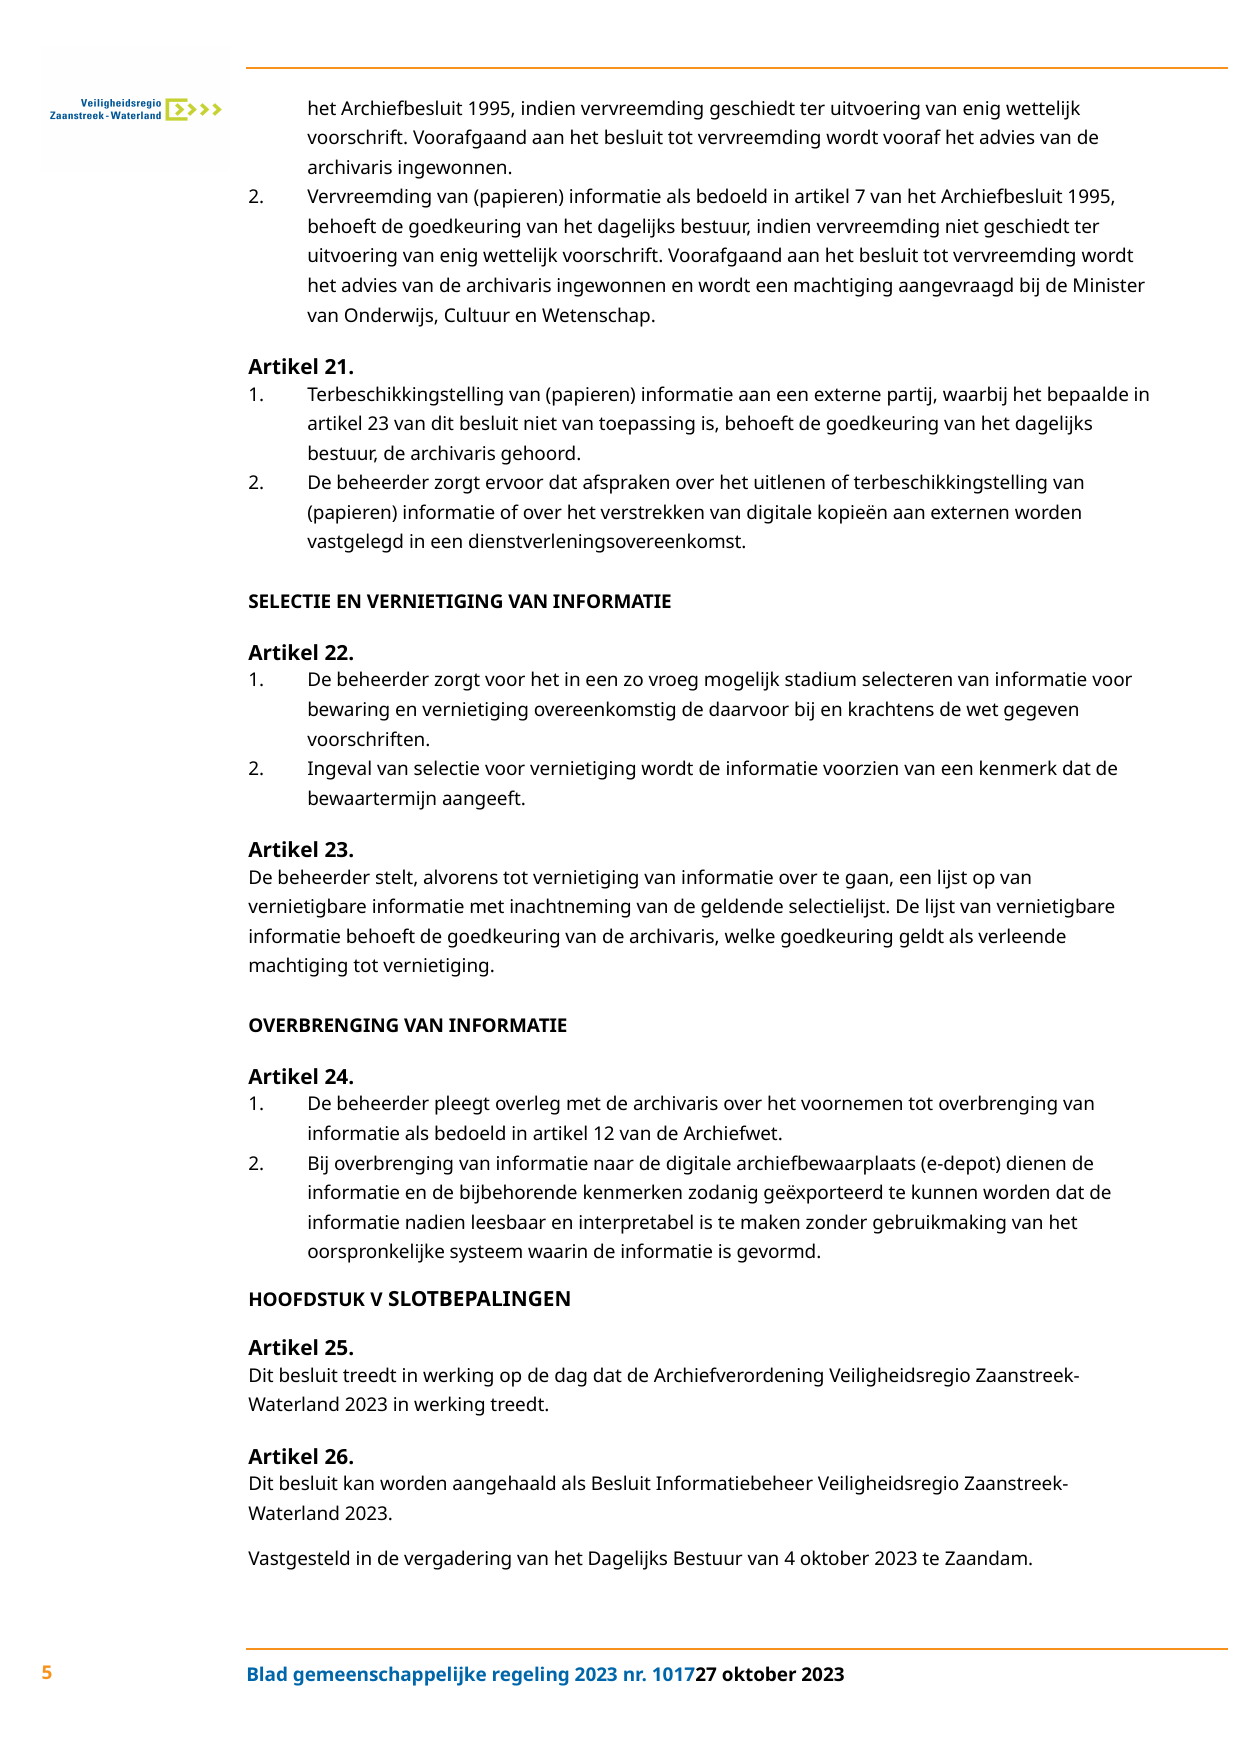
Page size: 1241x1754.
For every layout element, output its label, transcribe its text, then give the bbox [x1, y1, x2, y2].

text Artikel 21. [248, 352, 1152, 381]
text SELECTIE EN VERNIETIGING VAN INFORMATIE [248, 588, 1152, 613]
text Artikel 23. [248, 835, 1152, 864]
text Artikel 24. [248, 1062, 1152, 1091]
list De beheerder pleegt overleg met de archivaris over het voornemen tot overbrenging van informatie als bedoeld in artikel 12 van de Archiefwet. [248, 1091, 1152, 1146]
list Vervreemding van (papieren) informatie als bedoeld in artikel 7 van het Archiefbesluit 1995, behoeft de goedkeuring van het dagelijks bestuur, indien vervreemding niet geschiedt ter uitvoering van enig wettelijk voorschrift. Voorafgaand aan het besluit tot vervreemding wordt het advies van de archivaris ingewonnen en wordt een machtiging aangevraagd bij de Minister van Onderwijs, Cultuur en Wetenschap. [248, 183, 1152, 328]
text OVERBRENGING VAN INFORMATIE [248, 1012, 1152, 1037]
list Ingeval van selectie voor vernietiging wordt de informatie voorzien van een kenmerk dat de bewaartermijn aangeeft. [248, 755, 1152, 811]
text Artikel 26. [248, 1442, 1152, 1470]
list De beheerder zorgt ervoor dat afspraken over het uitlenen of terbeschikkingstelling van (papieren) informatie of over het verstrekken van digitale kopieën aan externen worden vastgelegd in een dienstverleningsovereenkomst. [248, 469, 1152, 554]
list Terbeschikkingstelling van (papieren) informatie aan een externe partij, waarbij het bepaalde in artikel 23 van dit besluit niet van toepassing is, behoeft de goedkeuring van het dagelijks bestuur, de archivaris gehoord. [248, 381, 1152, 466]
list Bij overbrenging van informatie naar de digitale archiefbewaarplaats (e-depot) dienen de informatie en de bijbehorende kenmerken zodanig geëxporteerd te kunnen worden dat de informatie nadien leesbaar en interpretabel is te maken zonder gebruikmaking van het oorspronkelijke systeem waarin de informatie is gevormd. [248, 1150, 1152, 1264]
list het Archiefbesluit 1995, indien vervreemding geschiedt ter uitvoering van enig wettelijk voorschrift. Voorafgaand aan het besluit tot vervreemding wordt vooraf het advies van de archivaris ingewonnen. [248, 95, 1152, 180]
text Vastgesteld in de vergadering van het Dagelijks Bestuur van 4 oktober 2023 te Zaandam. [248, 1546, 1152, 1571]
list De beheerder zorgt voor het in een zo vroeg mogelijk stadium selecteren van informatie voor bewaring en vernietiging overeenkomstig de daarvoor bij en krachtens de wet gegeven voorschriften. [248, 667, 1152, 752]
text Artikel 25. [248, 1333, 1152, 1362]
text Dit besluit kan worden aangehaald als Besluit Informatiebeheer Veiligheidsregio Zaanstreek-Waterland 2023. [248, 1470, 1152, 1526]
text Dit besluit treedt in werking op de dag dat de Archiefverordening Veiligheidsregio Zaanstreek-Waterland 2023 in werking treedt. [248, 1362, 1152, 1417]
text Artikel 22. [248, 638, 1152, 667]
text HOOFDSTUK V SLOTBEPALINGEN [248, 1284, 1152, 1313]
text De beheerder stelt, alvorens tot vernietiging van informatie over te gaan, een lijst op van vernietigbare informatie met inachtneming van de geldende selectielijst. De lijst van vernietigbare informatie behoeft de goedkeuring van de archivaris, welke goedkeuring geldt als verleende machtiging tot vernietiging. [248, 864, 1152, 978]
picture [41, 47, 231, 172]
